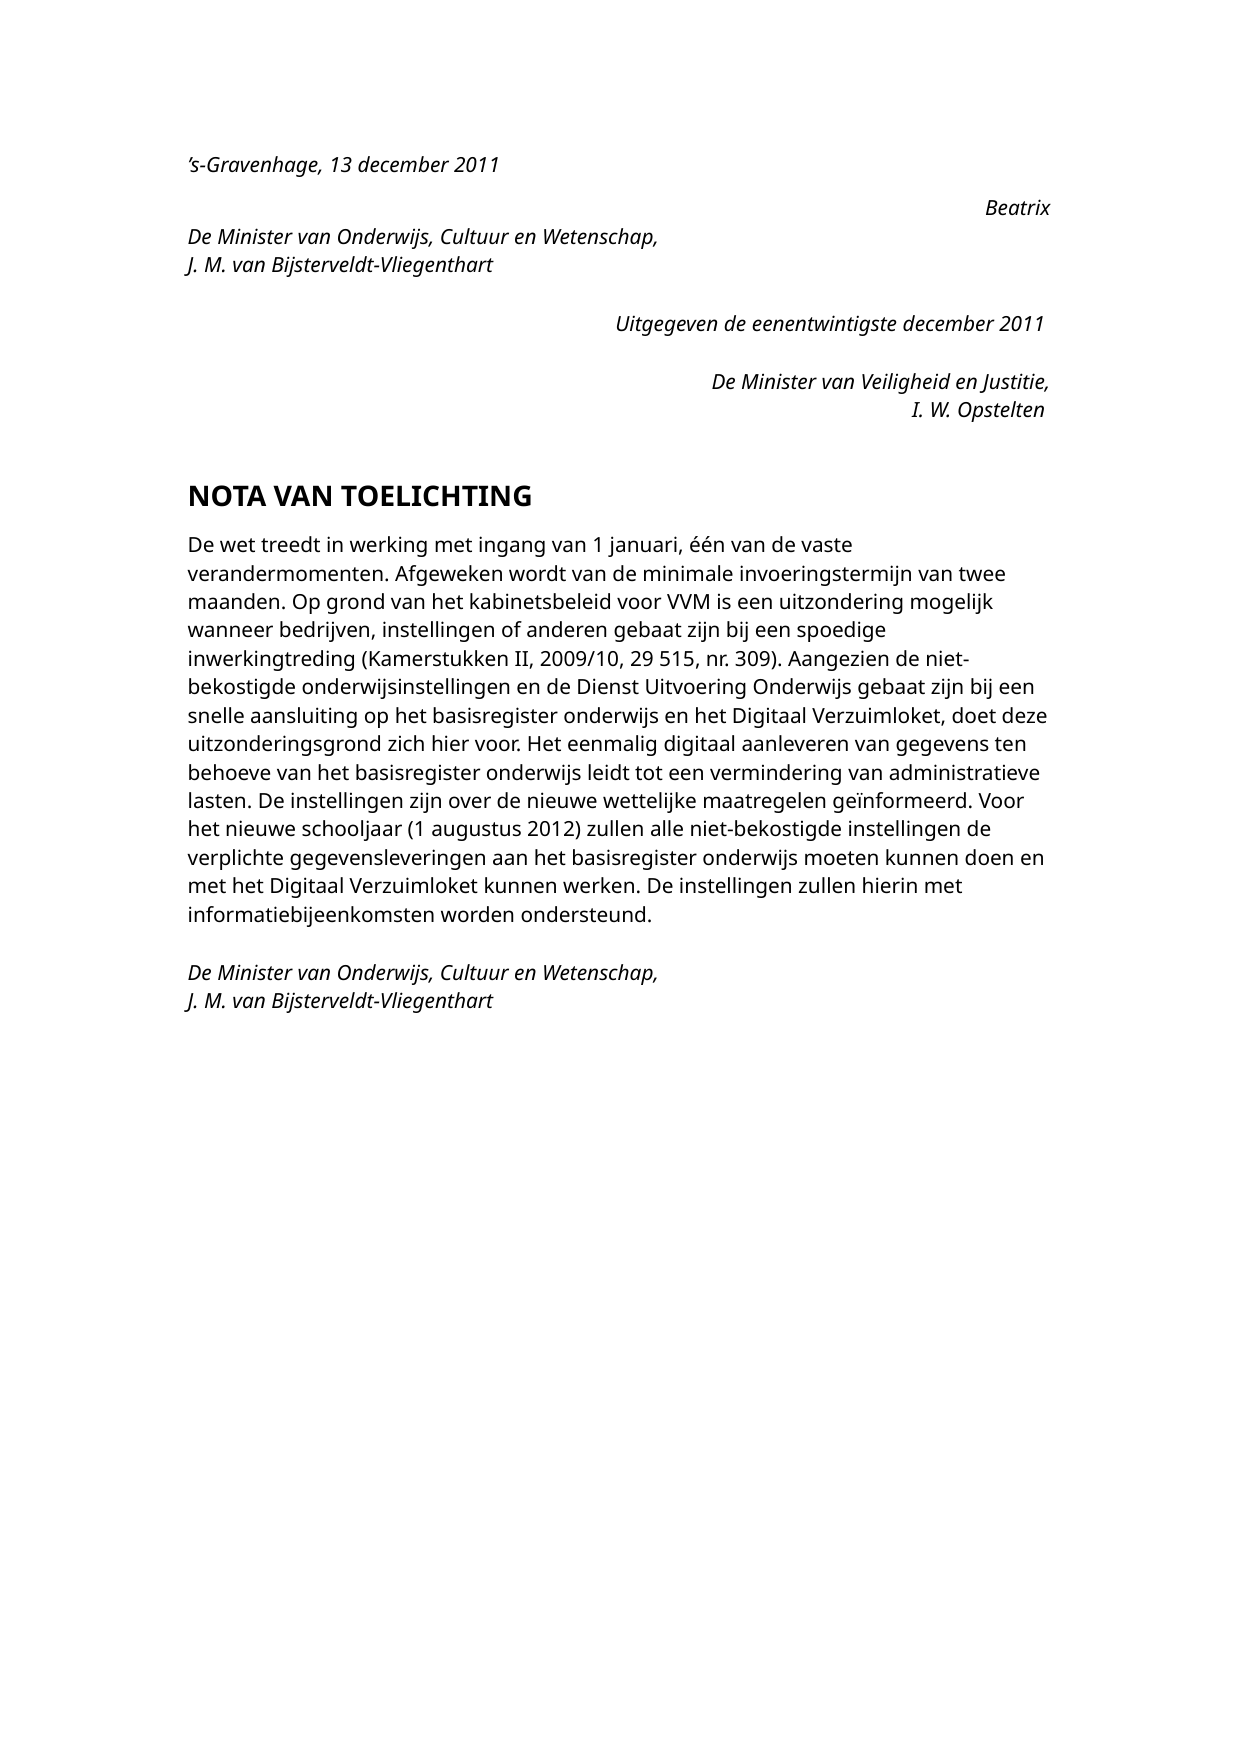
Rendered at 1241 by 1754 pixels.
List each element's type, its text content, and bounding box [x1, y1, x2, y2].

text ’s-Gravenhage, 13 december 2011 [187, 150, 1053, 178]
text I. W. Opstelten [187, 396, 1053, 424]
text Uitgegeven de eenentwintigste december 2011 [187, 309, 1053, 337]
text J. M. van Bijsterveldt-Vliegenthart [187, 250, 1053, 279]
text J. M. van Bijsterveldt-Vliegenthart [187, 986, 1053, 1015]
text De wet treedt in werking met ingang van 1 januari, één van de vaste verandermomenten. Afgeweken wordt van de minimale invoeringstermijn van twee maanden. Op grond van het kabinetsbeleid voor VVM is een uitzondering mogelijk wanneer bedrijven, instellingen of anderen gebaat zijn bij een spoedige inwerkingtreding (Kamerstukken II, 2009/10, 29 515, nr. 309). Aangezien de niet-bekostigde onderwijsinstellingen en de Dienst Uitvoering Onderwijs gebaat zijn bij een snelle aansluiting op het basisregister onderwijs en het Digitaal Verzuimloket, doet deze uitzonderingsgrond zich hier voor. Het eenmalig digitaal aanleveren van gegevens ten behoeve van het basisregister onderwijs leidt tot een vermindering van administratieve lasten. De instellingen zijn over de nieuwe wettelijke maatregelen geïnformeerd. Voor het nieuwe schooljaar (1 augustus 2012) zullen alle niet-bekostigde instellingen de verplichte gegevensleveringen aan het basisregister onderwijs moeten kunnen doen en met het Digitaal Verzuimloket kunnen werken. De instellingen zullen hierin met informatiebijeenkomsten worden ondersteund. [187, 530, 1053, 928]
text De Minister van Onderwijs, Cultuur en Wetenschap, [187, 958, 1053, 986]
text Beatrix [187, 193, 1053, 222]
subtitle NOTA VAN TOELICHTING [187, 477, 1053, 515]
text De Minister van Onderwijs, Cultuur en Wetenschap, [187, 222, 1053, 250]
text De Minister van Veiligheid en Justitie, [187, 367, 1053, 396]
